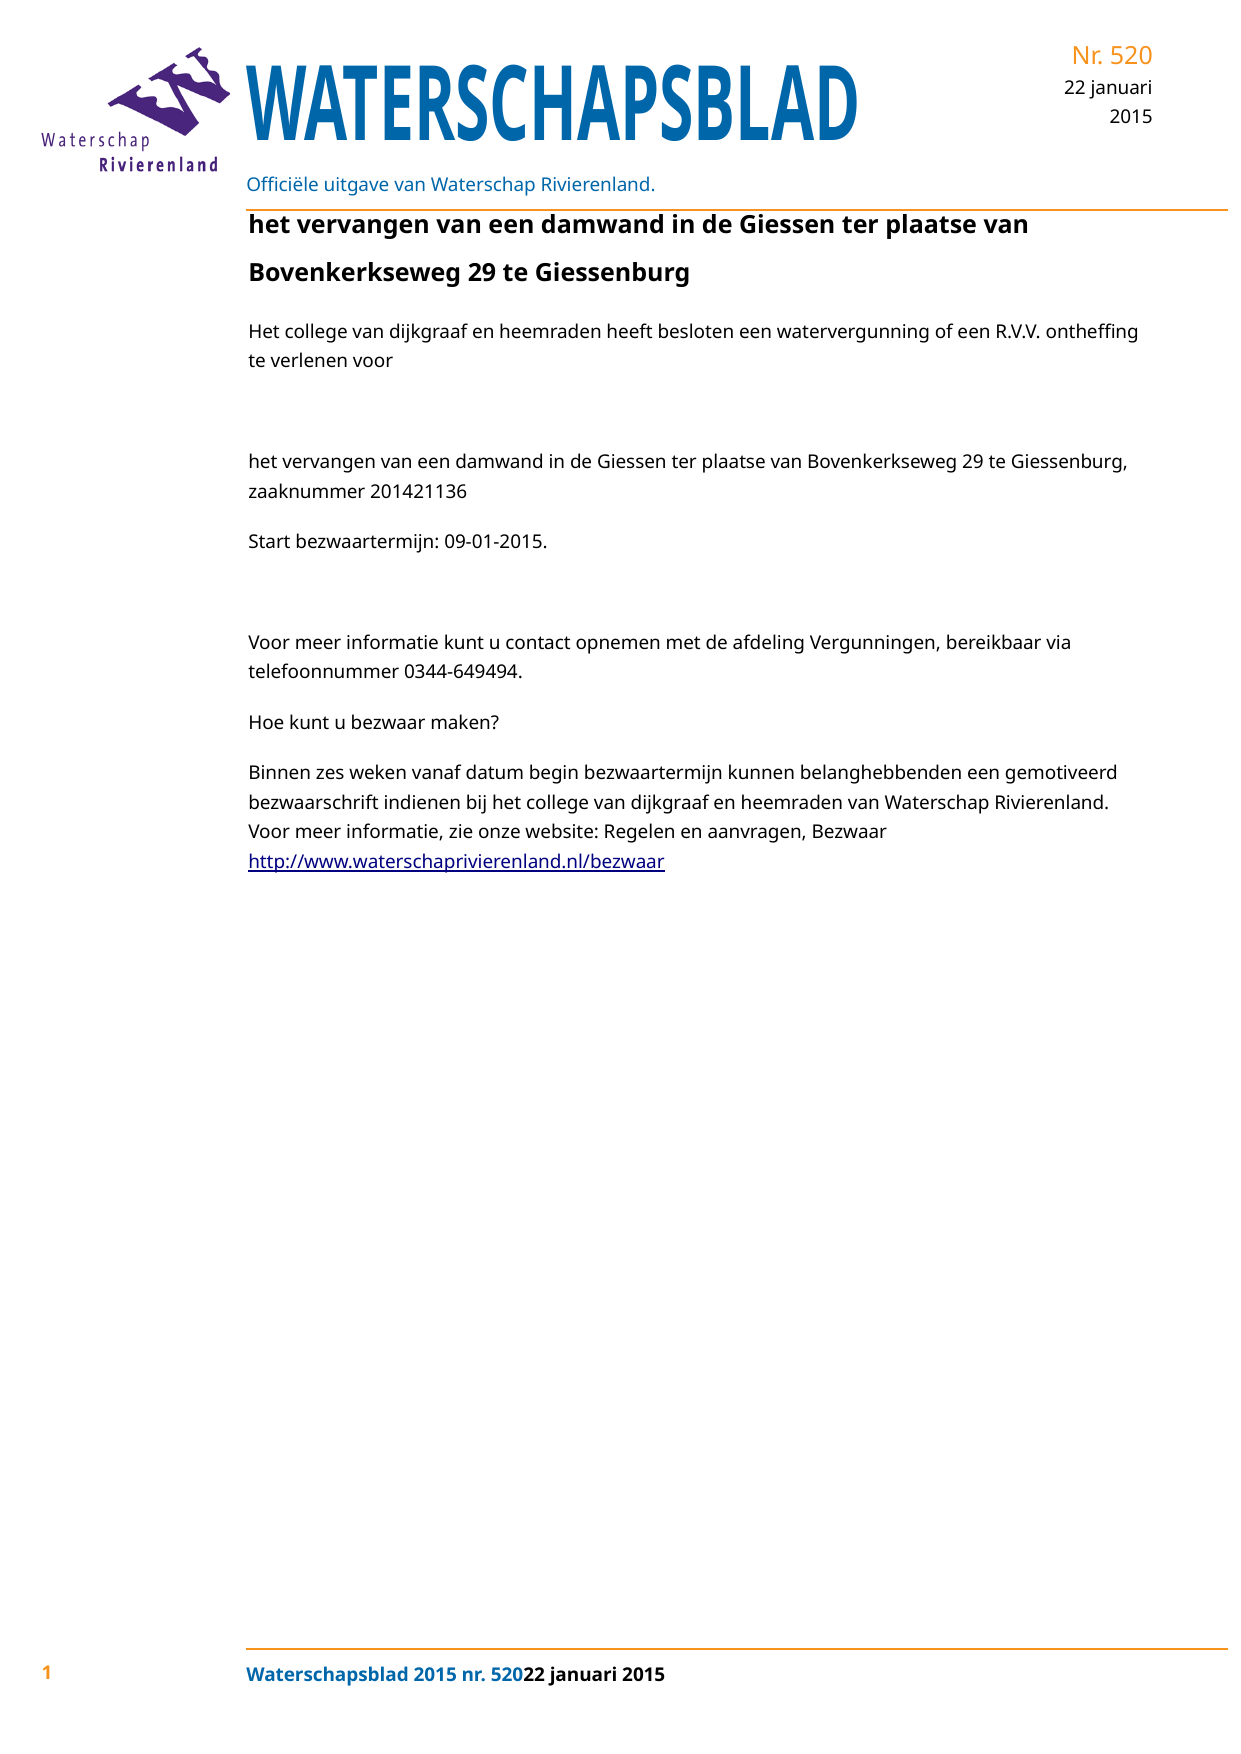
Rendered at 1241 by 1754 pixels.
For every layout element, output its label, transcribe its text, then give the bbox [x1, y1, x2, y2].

text Binnen zes weken vanaf datum begin bezwaartermijn kunnen belanghebbenden een gemotiveerd bezwaarschrift indienen bij het college van dijkgraaf en heemraden van Waterschap Rivierenland. Voor meer informatie, zie onze website: Regelen en aanvragen, Bezwaar http://www.waterschaprivierenland.nl/bezwaar [248, 759, 1152, 874]
text Het college van dijkgraaf en heemraden heeft besloten een watervergunning of een R.V.V. ontheffing te verlenen voor [248, 318, 1152, 373]
picture [41, 47, 231, 172]
text het vervangen van een damwand in de Giessen ter plaatse van Bovenkerkseweg 29 te Giessenburg [248, 211, 1152, 288]
text het vervangen van een damwand in de Giessen ter plaatse van Bovenkerkseweg 29 te Giessenburg, zaaknummer 201421136 [248, 448, 1152, 504]
text Start bezwaartermijn: 09-01-2015. [248, 528, 1152, 554]
text Voor meer informatie kunt u contact opnemen met de afdeling Vergunningen, bereikbaar via telefoonnummer 0344-649494. [248, 629, 1152, 684]
text Hoe kunt u bezwaar maken? [248, 709, 1152, 735]
